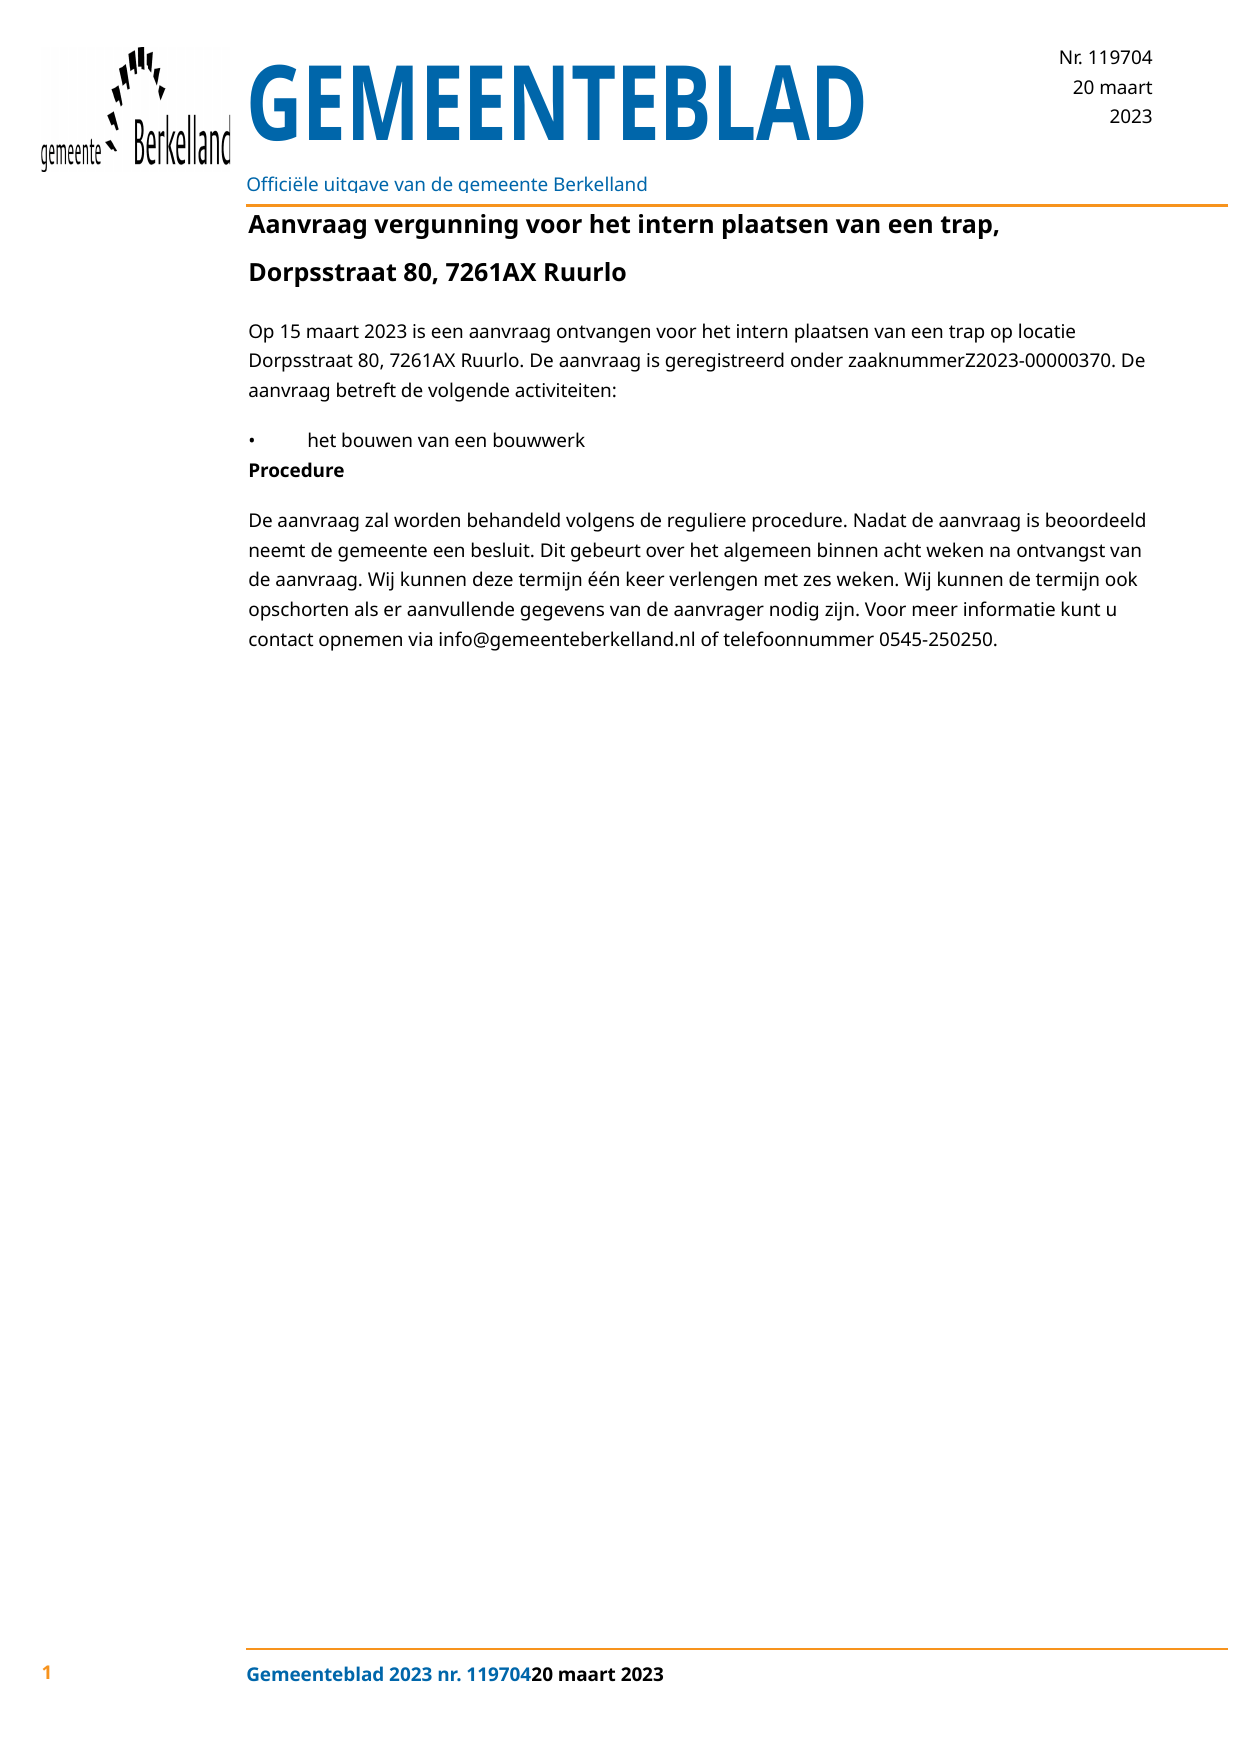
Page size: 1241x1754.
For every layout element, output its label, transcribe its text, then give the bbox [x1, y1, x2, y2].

text Aanvraag vergunning voor het intern plaatsen van een trap, Dorpsstraat 80, 7261AX Ruurlo [248, 207, 1152, 288]
list het bouwen van een bouwwerk [248, 427, 1152, 453]
text De aanvraag zal worden behandeld volgens de reguliere procedure. Nadat de aanvraag is beoordeeld neemt de gemeente een besluit. Dit gebeurt over het algemeen binnen acht weken na ontvangst van de aanvraag. Wij kunnen deze termijn één keer verlengen met zes weken. Wij kunnen de termijn ook opschorten als er aanvullende gegevens van de aanvrager nodig zijn. Voor meer informatie kunt u contact opnemen via info@gemeenteberkelland.nl of telefoonnummer 0545-250250. [248, 507, 1152, 652]
picture [41, 47, 231, 172]
text Op 15 maart 2023 is een aanvraag ontvangen voor het intern plaatsen van een trap op locatie Dorpsstraat 80, 7261AX Ruurlo. De aanvraag is geregistreerd onder zaaknummerZ2023-00000370. De aanvraag betreft de volgende activiteiten: [248, 318, 1152, 403]
text Procedure [248, 457, 1152, 483]
